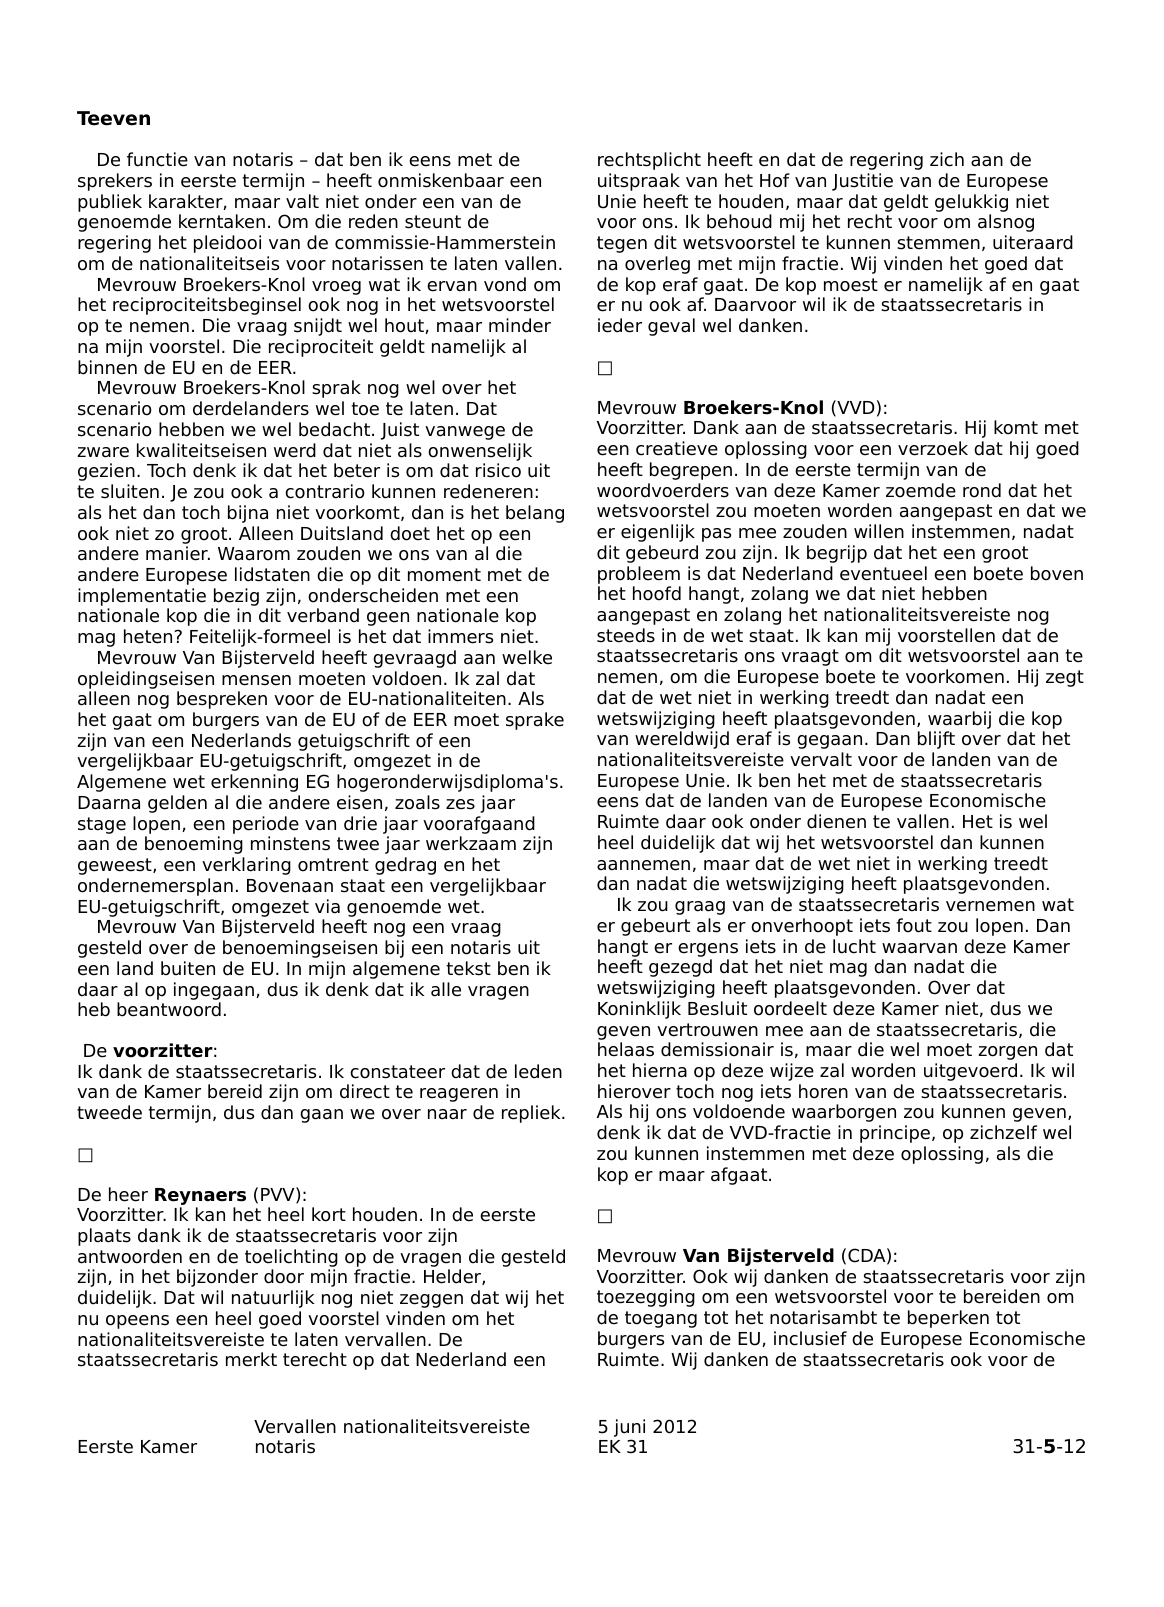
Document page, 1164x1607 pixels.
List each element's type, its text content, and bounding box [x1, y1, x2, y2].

text Mevrouw Van Bijsterveld (CDA): [596, 1246, 1087, 1267]
text Mevrouw Broekers-Knol vroeg wat ik ervan vond om het reciprociteitsbeginsel ook nog in het wetsvoorstel op te nemen. Die vraag snijdt wel hout, maar minder na mijn voorstel. Die reciprociteit geldt namelijk al binnen de EU en de EER. [77, 274, 567, 378]
text Voorzitter. Dank aan de staatssecretaris. Hij komt met een creatieve oplossing voor een verzoek dat hij goed heeft begrepen. In de eerste termijn van de woordvoerders van deze Kamer zoemde rond dat het wetsvoorstel zou moeten worden aangepast en dat we er eigenlijk pas mee zouden willen instemmen, nadat dit gebeurd zou zijn. Ik begrijp dat het een groot probleem is dat Nederland eventueel een boete boven het hoofd hangt, zolang we dat niet hebben aangepast en zolang het nationaliteitsvereiste nog steeds in de wet staat. Ik kan mij voorstellen dat de staatssecretaris ons vraagt om dit wetsvoorstel aan te nemen, om die Europese boete te voorkomen. Hij zegt dat de wet niet in werking treedt dan nadat een wetswijziging heeft plaatsgevonden, waarbij die kop van wereldwijd eraf is gegaan. Dan blijft over dat het nationaliteitsvereiste vervalt voor de landen van de Europese Unie. Ik ben het met de staatssecretaris eens dat de landen van de Europese Economische Ruimte daar ook onder dienen te vallen. Het is wel heel duidelijk dat wij het wetsvoorstel dan kunnen aannemen, maar dat de wet niet in werking treedt dan nadat die wetswijziging heeft plaatsgevonden. [596, 418, 1087, 895]
text □ [596, 1205, 1087, 1226]
text rechtsplicht heeft en dat de regering zich aan de uitspraak van het Hof van Justitie van de Europese Unie heeft te houden, maar dat geldt gelukkig niet voor ons. Ik behoud mij het recht voor om alsnog tegen dit wetsvoorstel te kunnen stemmen, uiteraard na overleg met mijn fractie. Wij vinden het goed dat de kop eraf gaat. De kop moest er namelijk af en gaat er nu ook af. Daarvoor wil ik de staatssecretaris in ieder geval wel danken. [596, 150, 1087, 337]
text De voorzitter: [77, 1041, 567, 1062]
text □ [596, 357, 1087, 377]
text De functie van notaris – dat ben ik eens met de sprekers in eerste termijn – heeft onmiskenbaar een publiek karakter, maar valt niet onder een van de genoemde kerntaken. Om die reden steunt de regering het pleidooi van de commissie-Hammerstein om de nationaliteitseis voor notarissen te laten vallen. [77, 150, 567, 274]
text Mevrouw Broekers-Knol sprak nog wel over het scenario om derdelanders wel toe te laten. Dat scenario hebben we wel bedacht. Juist vanwege de zware kwaliteitseisen werd dat niet als onwenselijk gezien. Toch denk ik dat het beter is om dat risico uit te sluiten. Je zou ook a contrario kunnen redeneren: als het dan toch bijna niet voorkomt, dan is het belang ook niet zo groot. Alleen Duitsland doet het op een andere manier. Waarom zouden we ons van al die andere Europese lidstaten die op dit moment met de implementatie bezig zijn, onderscheiden met een nationale kop die in dit verband geen nationale kop mag heten? Feitelijk-formeel is het dat immers niet. [77, 378, 567, 648]
text De heer Reynaers (PVV): [77, 1184, 567, 1205]
text Voorzitter. Ik kan het heel kort houden. In de eerste plaats dank ik de staatssecretaris voor zijn antwoorden en de toelichting op de vragen die gesteld zijn, in het bijzonder door mijn fractie. Helder, duidelijk. Dat wil natuurlijk nog niet zeggen dat wij het nu opeens een heel goed voorstel vinden om het nationaliteitsvereiste te laten vervallen. De staatssecretaris merkt terecht op dat Nederland een [77, 1205, 567, 1371]
text Ik dank de staatssecretaris. Ik constateer dat de leden van de Kamer bereid zijn om direct te reageren in tweede termijn, dus dan gaan we over naar de repliek. [77, 1062, 567, 1124]
text □ [77, 1144, 567, 1164]
text Mevrouw Broekers-Knol (VVD): [596, 397, 1087, 418]
text Ik zou graag van de staatssecretaris vernemen wat er gebeurt als er onverhoopt iets fout zou lopen. Dan hangt er ergens iets in de lucht waarvan deze Kamer heeft gezegd dat het niet mag dan nadat die wetswijziging heeft plaatsgevonden. Over dat Koninklijk Besluit oordeelt deze Kamer niet, dus we geven vertrouwen mee aan de staatssecretaris, die helaas demissionair is, maar die wel moet zorgen dat het hierna op deze wijze zal worden uitgevoerd. Ik wil hierover toch nog iets horen van de staatssecretaris. Als hij ons voldoende waarborgen zou kunnen geven, denk ik dat de VVD-fractie in principe, op zichzelf wel zou kunnen instemmen met deze oplossing, als die kop er maar afgaat. [596, 895, 1087, 1185]
text Mevrouw Van Bijsterveld heeft nog een vraag gesteld over de benoemingseisen bij een notaris uit een land buiten de EU. In mijn algemene tekst ben ik daar al op ingegaan, dus ik denk dat ik alle vragen heb beantwoord. [77, 917, 567, 1021]
text Mevrouw Van Bijsterveld heeft gevraagd aan welke opleidingseisen mensen moeten voldoen. Ik zal dat alleen nog bespreken voor de EU-nationaliteiten. Als het gaat om burgers van de EU of de EER moet sprake zijn van een Nederlands getuigschrift of een vergelijkbaar EU-getuigschrift, omgezet in de Algemene wet erkenning EG hogeronderwijsdiploma's. Daarna gelden al die andere eisen, zoals zes jaar stage lopen, een periode van drie jaar voorafgaand aan de benoeming minstens twee jaar werkzaam zijn geweest, een verklaring omtrent gedrag en het ondernemersplan. Bovenaan staat een vergelijkbaar EU-getuigschrift, omgezet via genoemde wet. [77, 648, 567, 917]
text Voorzitter. Ook wij danken de staatssecretaris voor zijn toezegging om een wetsvoorstel voor te bereiden om de toegang tot het notarisambt te beperken tot burgers van de EU, inclusief de Europese Economische Ruimte. Wij danken de staatssecretaris ook voor de [596, 1267, 1087, 1370]
